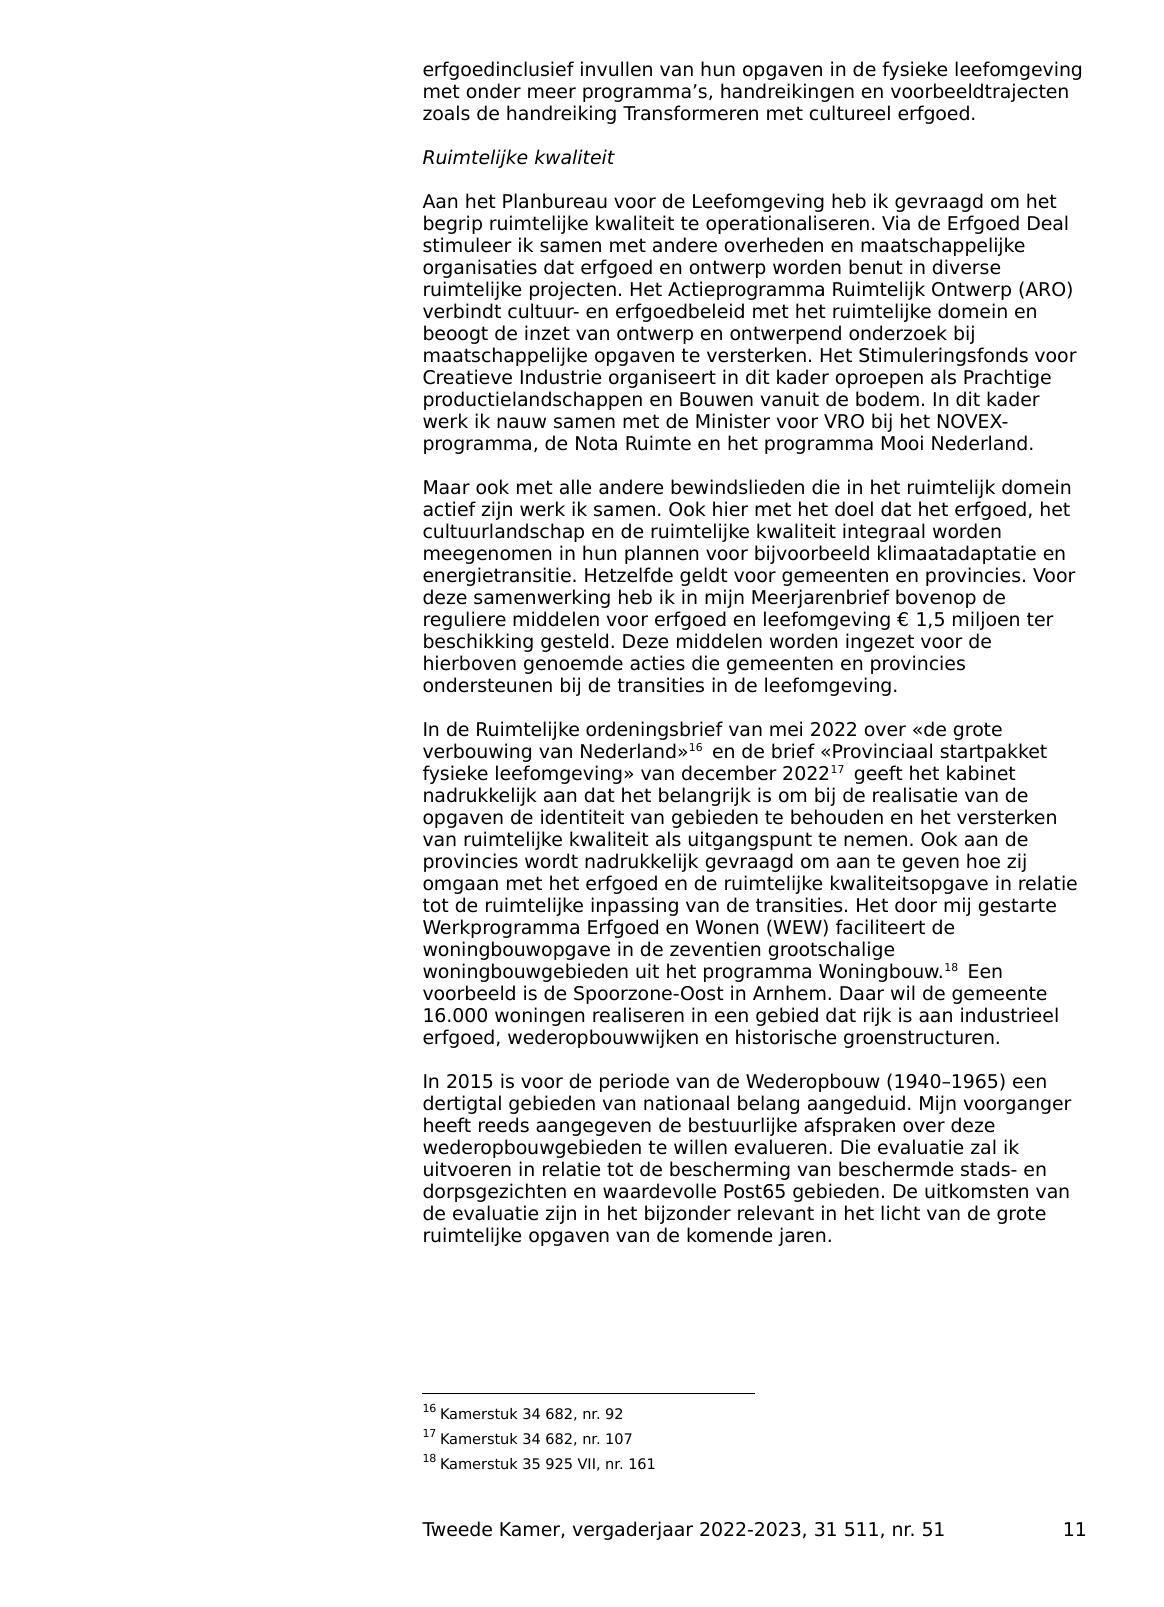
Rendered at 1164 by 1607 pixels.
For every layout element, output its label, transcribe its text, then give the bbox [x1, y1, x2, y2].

text Kamerstuk 34 682, nr. 92 [422, 1402, 1087, 1424]
text In 2015 is voor de periode van de Wederopbouw (1940–1965) een dertigtal gebieden van nationaal belang aangeduid. Mijn voorganger heeft reeds aangegeven de bestuurlijke afspraken over deze wederopbouwgebieden te willen evalueren. Die evaluatie zal ik uitvoeren in relatie tot de bescherming van beschermde stads- en dorpsgezichten en waardevolle Post65 gebieden. De uitkomsten van de evaluatie zijn in het bijzonder relevant in het licht van de grote ruimtelijke opgaven van de komende jaren. [422, 1071, 1087, 1247]
text Kamerstuk 34 682, nr. 107 [422, 1427, 1087, 1449]
text Maar ook met alle andere bewindslieden die in het ruimtelijk domein actief zijn werk ik samen. Ook hier met het doel dat het erfgoed, het cultuurlandschap en de ruimtelijke kwaliteit integraal worden meegenomen in hun plannen voor bijvoorbeeld klimaatadaptatie en energietransitie. Hetzelfde geldt voor gemeenten en provincies. Voor deze samenwerking heb ik in mijn Meerjarenbrief bovenop de reguliere middelen voor erfgoed en leefomgeving € 1,5 miljoen ter beschikking gesteld. Deze middelen worden ingezet voor de hierboven genoemde acties die gemeenten en provincies ondersteunen bij de transities in de leefomgeving. [422, 477, 1087, 697]
text Aan het Planbureau voor de Leefomgeving heb ik gevraagd om het begrip ruimtelijke kwaliteit te operationaliseren. Via de Erfgoed Deal stimuleer ik samen met andere overheden en maatschappelijke organisaties dat erfgoed en ontwerp worden benut in diverse ruimtelijke projecten. Het Actieprogramma Ruimtelijk Ontwerp (ARO) verbindt cultuur- en erfgoedbeleid met het ruimtelijke domein en beoogt de inzet van ontwerp en ontwerpend onderzoek bij maatschappelijke opgaven te versterken. Het Stimuleringsfonds voor Creatieve Industrie organiseert in dit kader oproepen als Prachtige productielandschappen en Bouwen vanuit de bodem. In dit kader werk ik nauw samen met de Minister voor VRO bij het NOVEX-programma, de Nota Ruimte en het programma Mooi Nederland. [422, 191, 1087, 455]
subtitle Ruimtelijke kwaliteit [422, 147, 1087, 169]
text erfgoedinclusief invullen van hun opgaven in de fysieke leefomgeving met onder meer programma’s, handreikingen en voorbeeldtrajecten zoals de handreiking Transformeren met cultureel erfgoed. [422, 59, 1087, 125]
text Kamerstuk 35 925 VII, nr. 161 [422, 1452, 1087, 1474]
text In de Ruimtelijke ordeningsbrief van mei 2022 over «de grote verbouwing van Nederland» en de brief «Provinciaal startpakket fysieke leefomgeving» van december 2022 geeft het kabinet nadrukkelijk aan dat het belangrijk is om bij de realisatie van de opgaven de identiteit van gebieden te behouden en het versterken van ruimtelijke kwaliteit als uitgangspunt te nemen. Ook aan de provincies wordt nadrukkelijk gevraagd om aan te geven hoe zij omgaan met het erfgoed en de ruimtelijke kwaliteitsopgave in relatie tot de ruimtelijke inpassing van de transities. Het door mij gestarte Werkprogramma Erfgoed en Wonen (WEW) faciliteert de woningbouwopgave in de zeventien grootschalige woningbouwgebieden uit het programma Woningbouw. Een voorbeeld is de Spoorzone-Oost in Arnhem. Daar wil de gemeente 16.000 woningen realiseren in een gebied dat rijk is aan industrieel erfgoed, wederopbouwwijken en historische groenstructuren. [422, 719, 1087, 1049]
